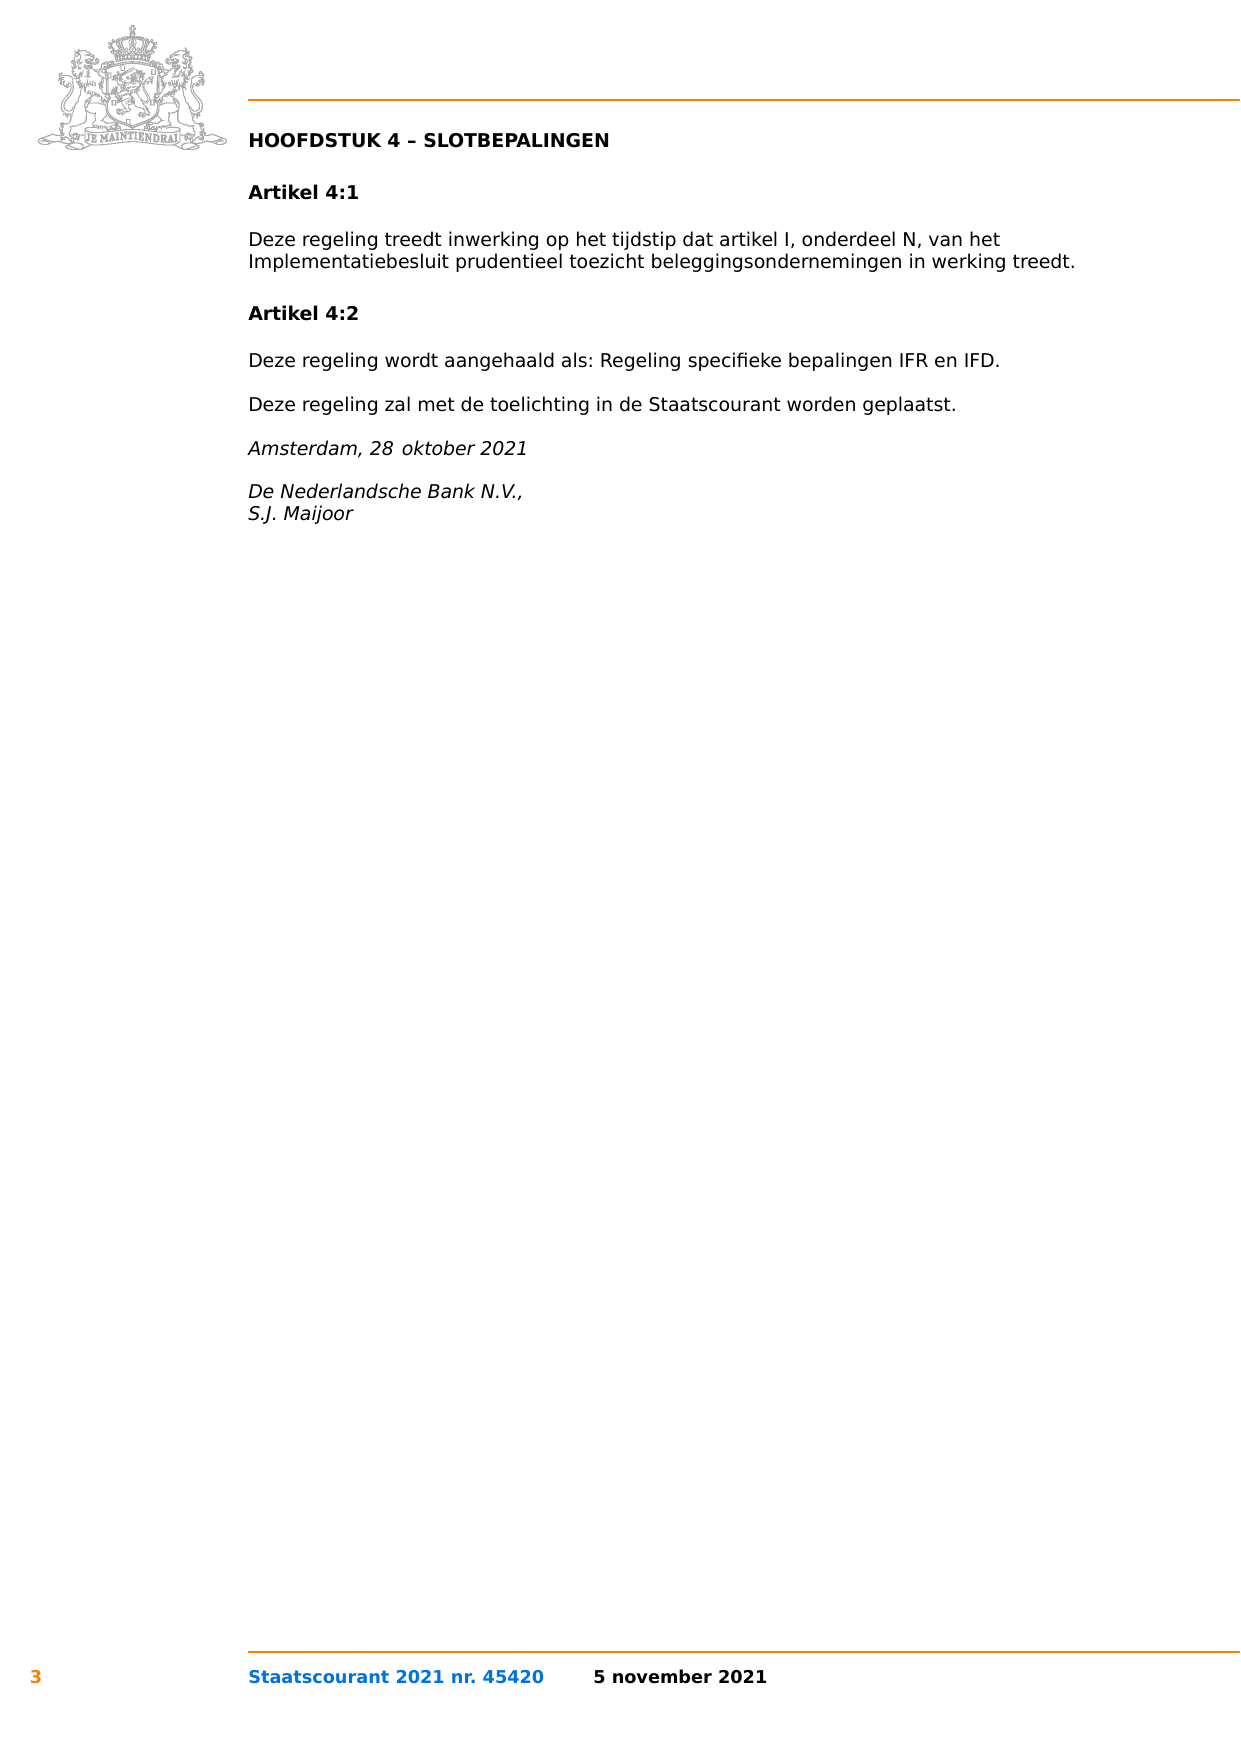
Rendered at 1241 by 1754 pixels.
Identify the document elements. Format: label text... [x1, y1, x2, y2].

subtitle HOOFDSTUK 4 – SLOTBEPALINGEN [248, 130, 1163, 152]
text Amsterdam, 28 oktober 2021 [248, 437, 1163, 459]
subtitle Artikel 4:2 [248, 303, 1163, 325]
subtitle Artikel 4:1 [248, 182, 1163, 204]
text Deze regeling treedt inwerking op het tijdstip dat artikel I, onderdeel N, van het Implementatiebesluit prudentieel toezicht beleggingsondernemingen in werking treedt. [248, 229, 1163, 273]
text Deze regeling zal met de toelichting in de Staatscourant worden geplaatst. [248, 394, 1163, 416]
text Deze regeling wordt aangehaald als: Regeling specifieke bepalingen IFR en IFD. [248, 350, 1163, 372]
picture [38, 25, 227, 150]
text De Nederlandsche Bank N.V., S.J. Maijoor [248, 481, 1163, 525]
